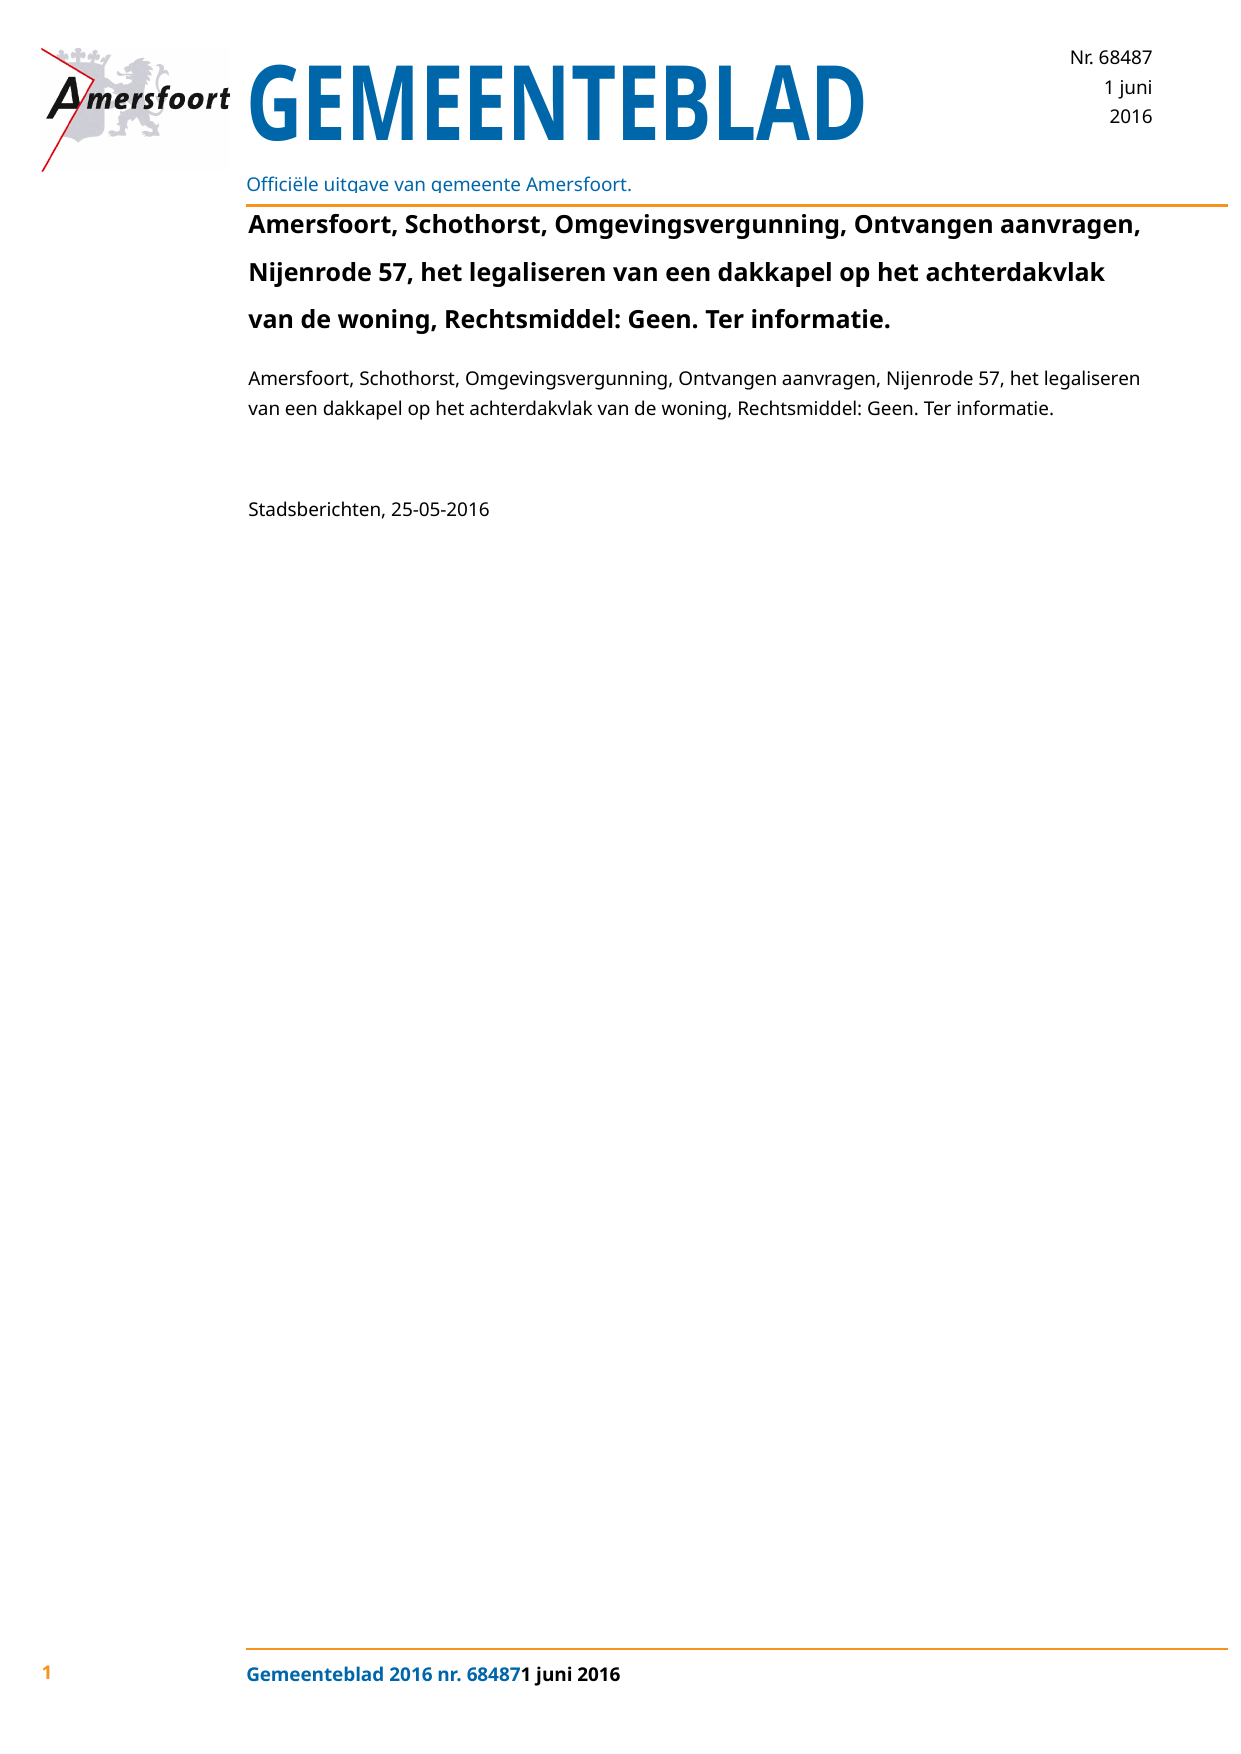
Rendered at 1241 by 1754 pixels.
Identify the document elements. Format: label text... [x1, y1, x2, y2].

text Amersfoort, Schothorst, Omgevingsvergunning, Ontvangen aanvragen, Nijenrode 57, het legaliseren van een dakkapel op het achterdakvlak van de woning, Rechtsmiddel: Geen. Ter informatie. [248, 207, 1152, 336]
text Stadsberichten, 25-05-2016 [248, 496, 1152, 522]
picture [41, 47, 231, 172]
text Amersfoort, Schothorst, Omgevingsvergunning, Ontvangen aanvragen, Nijenrode 57, het legaliseren van een dakkapel op het achterdakvlak van de woning, Rechtsmiddel: Geen. Ter informatie. [248, 366, 1152, 421]
